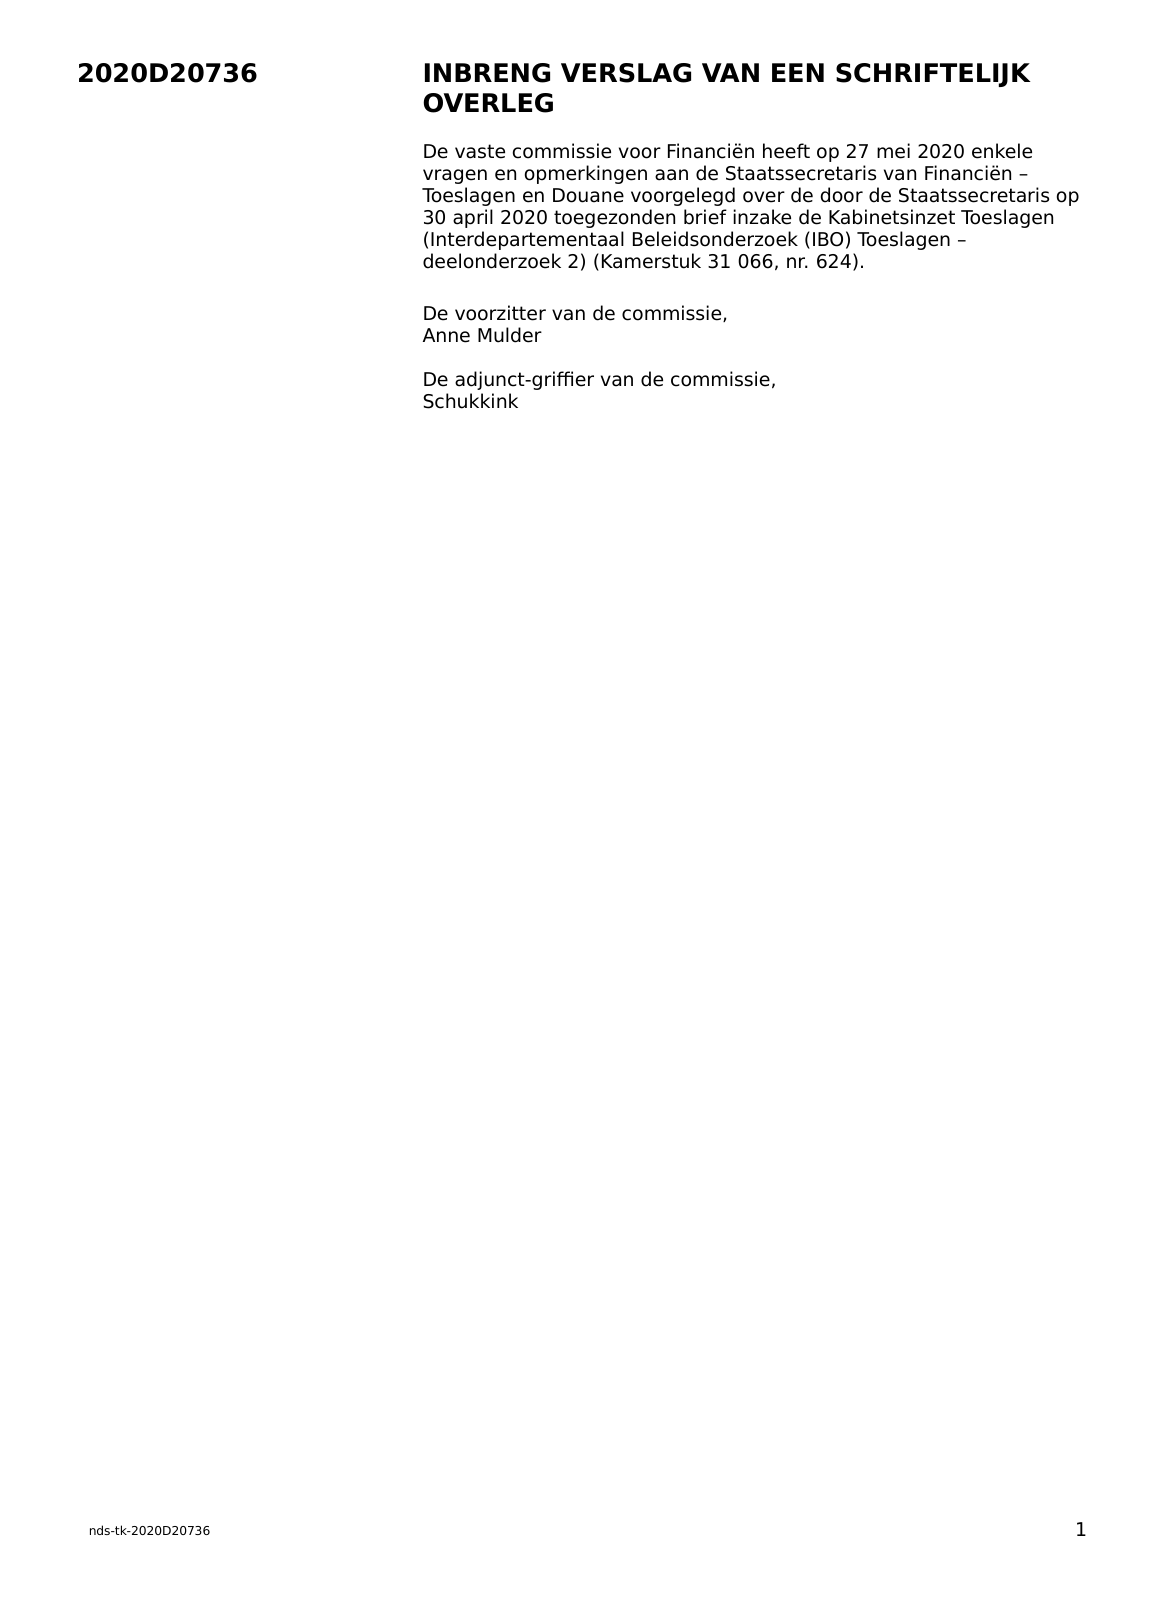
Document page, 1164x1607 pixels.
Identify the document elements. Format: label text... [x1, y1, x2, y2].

text De vaste commissie voor Financiën heeft op 27 mei 2020 enkele vragen en opmerkingen aan de Staatssecretaris van Financiën – Toeslagen en Douane voorgelegd over de door de Staatssecretaris op 30 april 2020 toegezonden brief inzake de Kabinetsinzet Toeslagen (Interdepartementaal Beleidsonderzoek (IBO) Toeslagen – deelonderzoek 2) (Kamerstuk 31 066, nr. 624). [422, 141, 1087, 272]
text De voorzitter van de commissie, Anne Mulder [422, 302, 1087, 346]
text nds-tk-2020D20736 [88, 1524, 323, 1538]
text De adjunct-griffier van de commissie, Schukkink [422, 369, 1087, 413]
text 2020D20736 INBRENG VERSLAG VAN EEN SCHRIFTELIJK OVERLEG [77, 59, 1087, 118]
